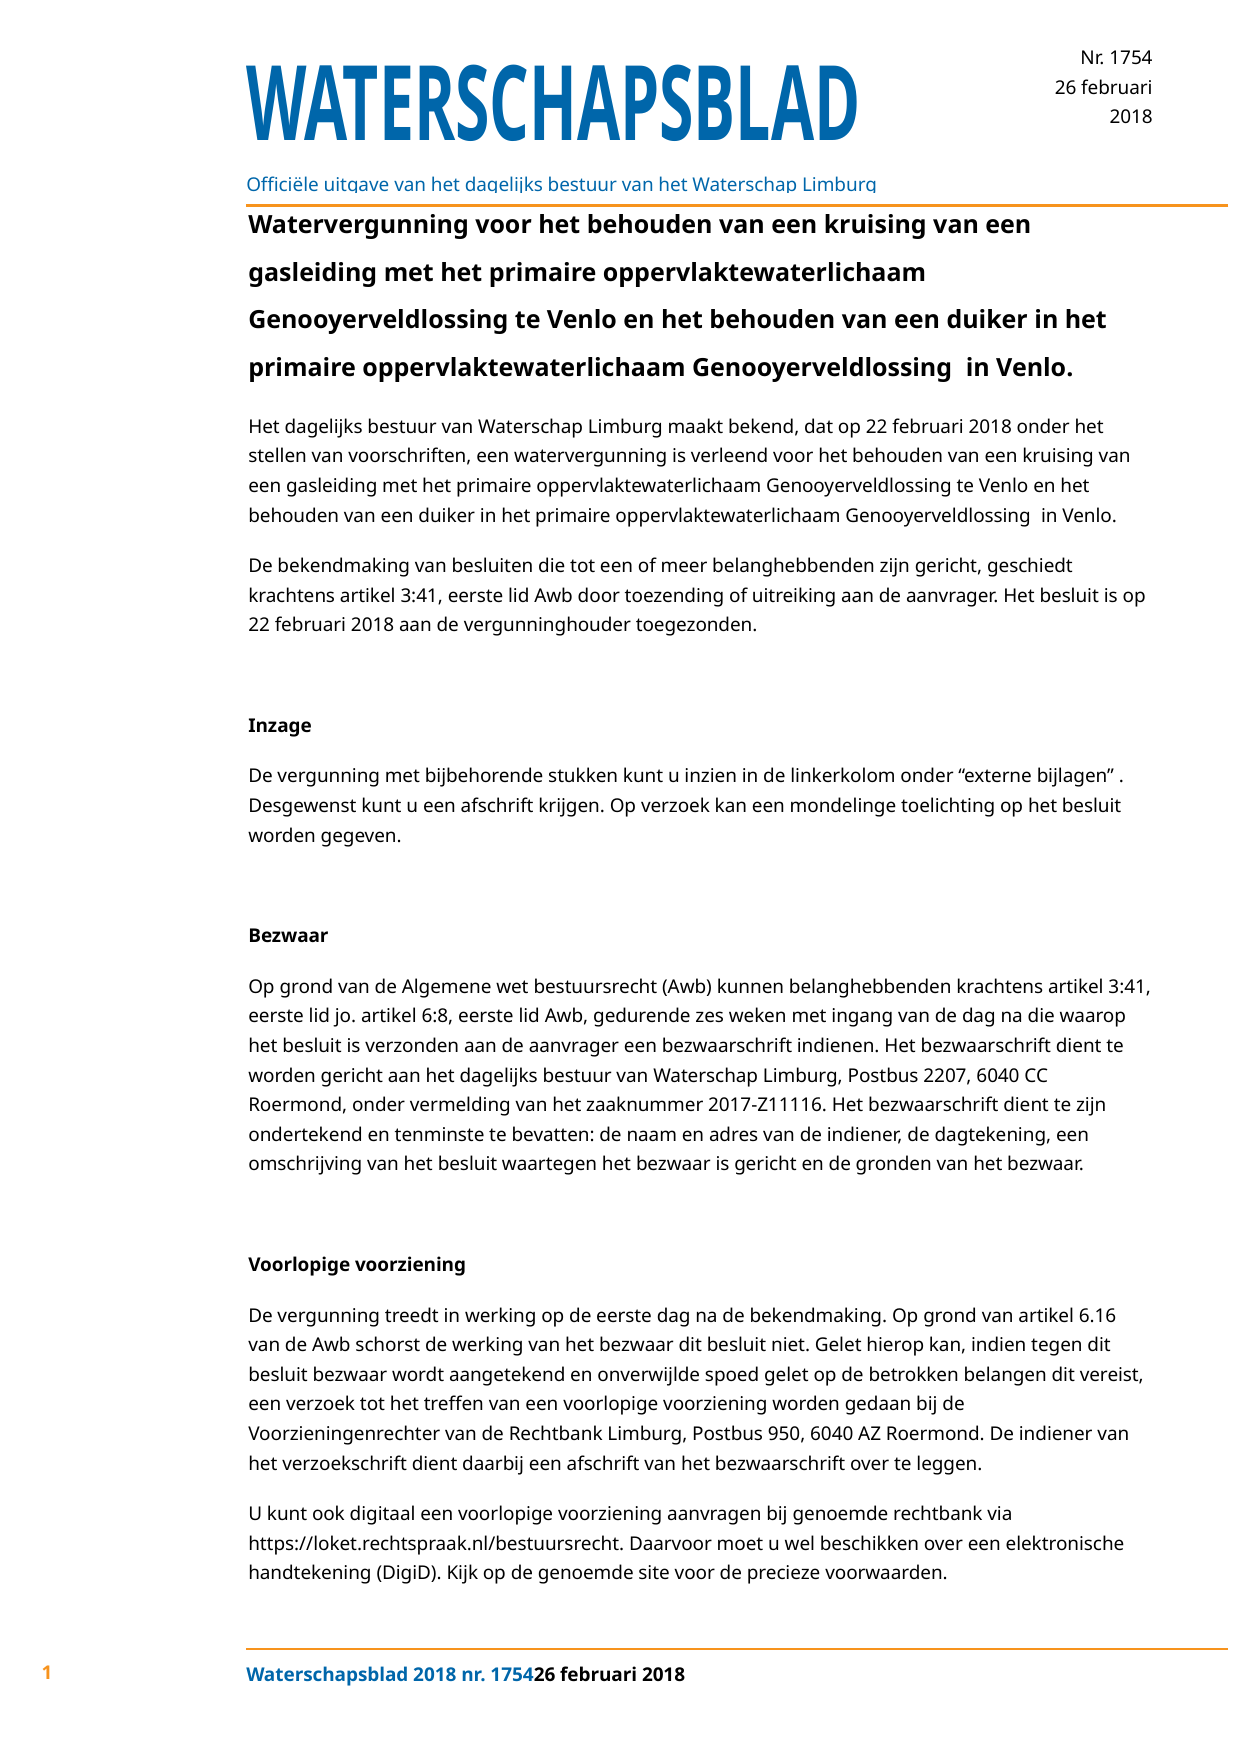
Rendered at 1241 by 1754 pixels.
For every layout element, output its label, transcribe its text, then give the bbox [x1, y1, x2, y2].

text Het dagelijks bestuur van Waterschap Limburg maakt bekend, dat op 22 februari 2018 onder het stellen van voorschriften, een watervergunning is verleend voor het behouden van een kruising van een gasleiding met het primaire oppervlaktewaterlichaam Genooyerveldlossing te Venlo en het behouden van een duiker in het primaire oppervlaktewaterlichaam Genooyerveldlossing in Venlo. [248, 413, 1152, 528]
text Inzage [248, 712, 1152, 738]
picture [41, 47, 231, 172]
text De vergunning met bijbehorende stukken kunt u inzien in de linkerkolom onder “externe bijlagen” . Desgewenst kunt u een afschrift krijgen. Op verzoek kan een mondelinge toelichting op het besluit worden gegeven. [248, 763, 1152, 848]
text De vergunning treedt in werking op de eerste dag na de bekendmaking. Op grond van artikel 6.16 van de Awb schorst de werking van het bezwaar dit besluit niet. Gelet hierop kan, indien tegen dit besluit bezwaar wordt aangetekend en onverwijlde spoed gelet op de betrokken belangen dit vereist, een verzoek tot het treffen van een voorlopige voorziening worden gedaan bij de Voorzieningenrechter van de Rechtbank Limburg, Postbus 950, 6040 AZ Roermond. De indiener van het verzoekschrift dient daarbij een afschrift van het bezwaarschrift over te leggen. [248, 1302, 1152, 1476]
text Voorlopige voorziening [248, 1251, 1152, 1277]
text Watervergunning voor het behouden van een kruising van een gasleiding met het primaire oppervlaktewaterlichaam Genooyerveldlossing te Venlo en het behouden van een duiker in het primaire oppervlaktewaterlichaam Genooyerveldlossing in Venlo. [248, 207, 1152, 384]
text Op grond van de Algemene wet bestuursrecht (Awb) kunnen belanghebbenden krachtens artikel 3:41, eerste lid jo. artikel 6:8, eerste lid Awb, gedurende zes weken met ingang van de dag na die waarop het besluit is verzonden aan de aanvrager een bezwaarschrift indienen. Het bezwaarschrift dient te worden gericht aan het dagelijks bestuur van Waterschap Limburg, Postbus 2207, 6040 CC Roermond, onder vermelding van het zaaknummer 2017-Z11116. Het bezwaarschrift dient te zijn ondertekend en tenminste te bevatten: de naam en adres van de indiener, de dagtekening, een omschrijving van het besluit waartegen het bezwaar is gericht en de gronden van het bezwaar. [248, 973, 1152, 1176]
text De bekendmaking van besluiten die tot een of meer belanghebbenden zijn gericht, geschiedt krachtens artikel 3:41, eerste lid Awb door toezending of uitreiking aan de aanvrager. Het besluit is op 22 februari 2018 aan de vergunninghouder toegezonden. [248, 552, 1152, 637]
text Bezwaar [248, 923, 1152, 948]
text U kunt ook digitaal een voorlopige voorziening aanvragen bij genoemde rechtbank via https://loket.rechtspraak.nl/bestuursrecht. Daarvoor moet u wel beschikken over een elektronische handtekening (DigiD). Kijk op de genoemde site voor de precieze voorwaarden. [248, 1500, 1152, 1585]
